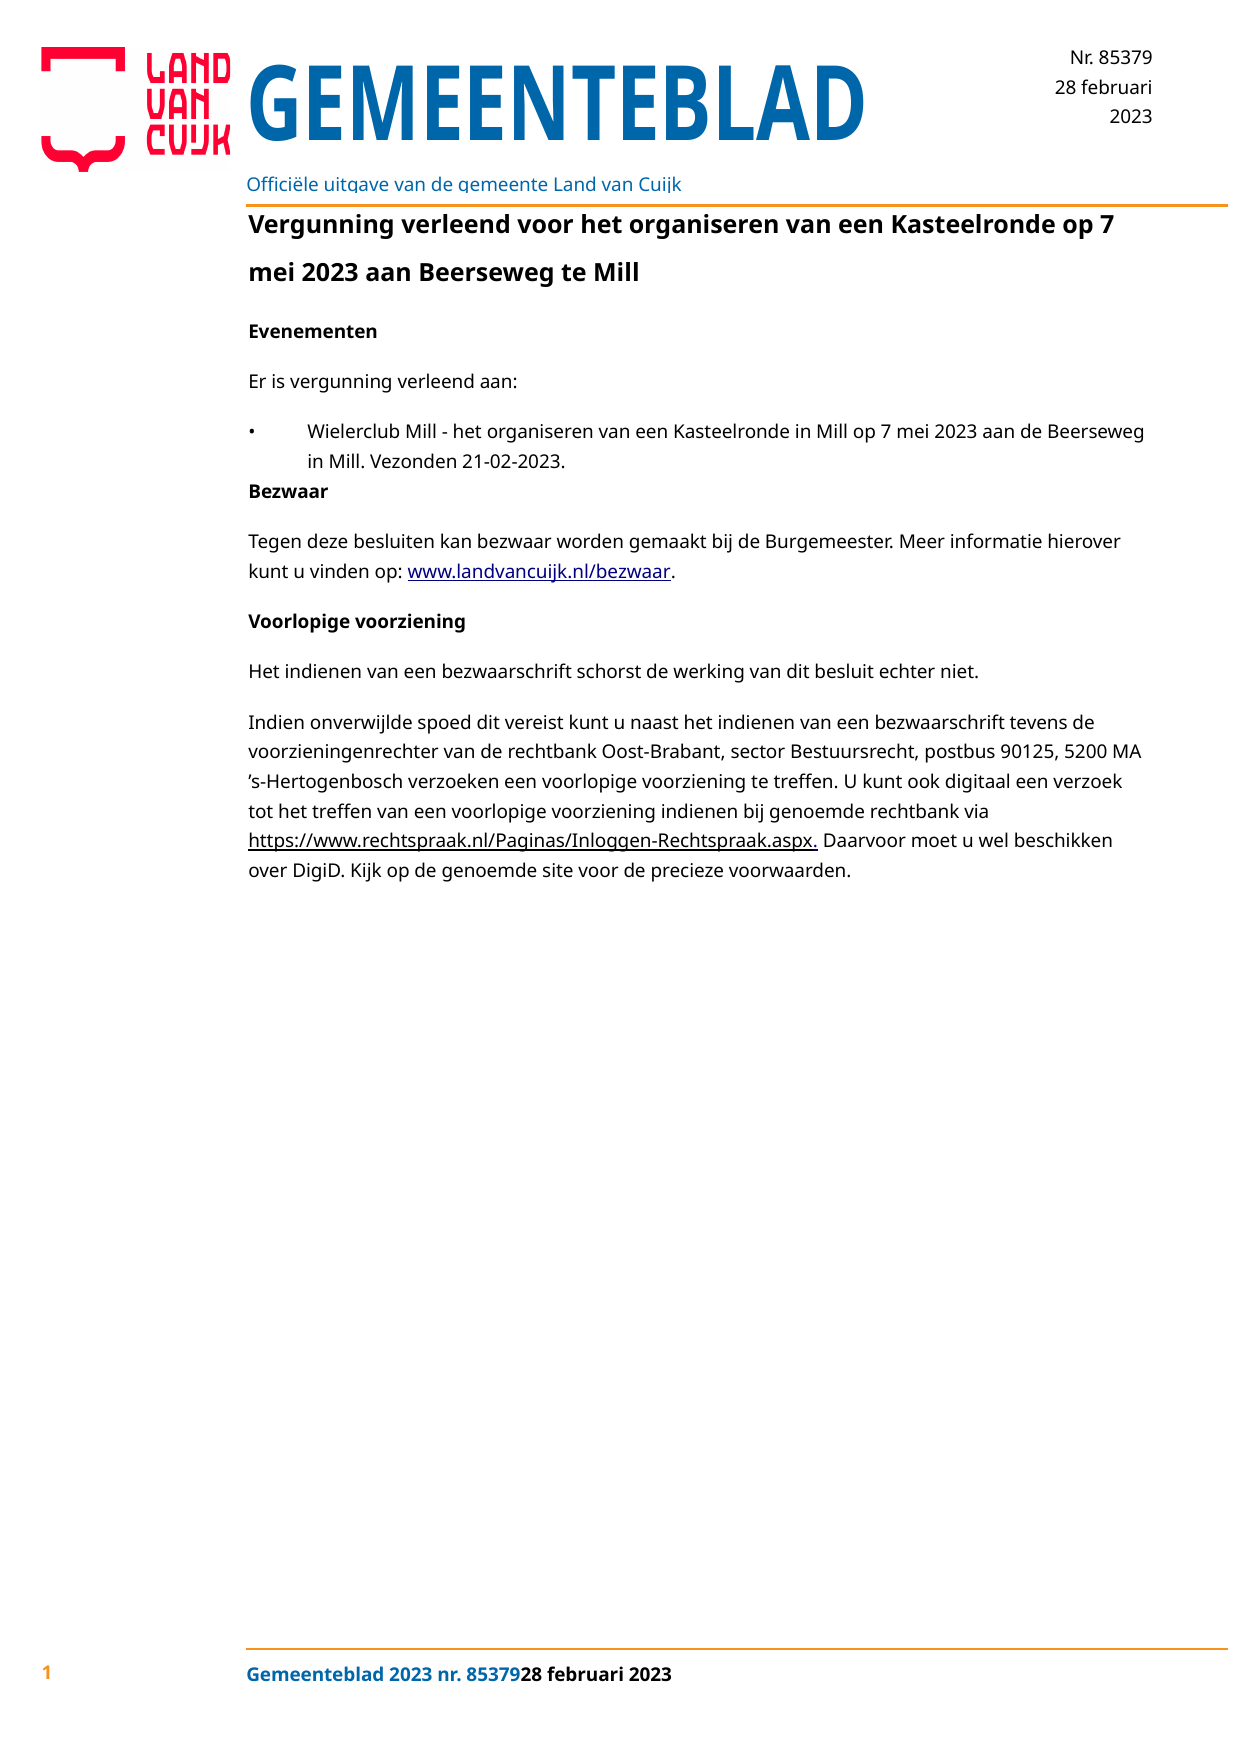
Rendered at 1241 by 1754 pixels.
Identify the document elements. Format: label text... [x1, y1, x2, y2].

text Indien onverwijlde spoed dit vereist kunt u naast het indienen van een bezwaarschrift tevens de voorzieningenrechter van de rechtbank Oost-Brabant, sector Bestuursrecht, postbus 90125, 5200 MA ’s-Hertogenbosch verzoeken een voorlopige voorziening te treffen. U kunt ook digitaal een verzoek tot het treffen van een voorlopige voorziening indienen bij genoemde rechtbank via https://www.rechtspraak.nl/Paginas/Inloggen-Rechtspraak.aspx. Daarvoor moet u wel beschikken over DigiD. Kijk op de genoemde site voor de precieze voorwaarden. [248, 709, 1152, 883]
text Tegen deze besluiten kan bezwaar worden gemaakt bij de Burgemeester. Meer informatie hierover kunt u vinden op: www.landvancuijk.nl/bezwaar. [248, 528, 1152, 584]
text Bezwaar [248, 478, 1152, 504]
text Vergunning verleend voor het organiseren van een Kasteelronde op 7 mei 2023 aan Beerseweg te Mill [248, 207, 1152, 288]
text Voorlopige voorziening [248, 608, 1152, 634]
picture [41, 47, 231, 172]
text Het indienen van een bezwaarschrift schorst de werking van dit besluit echter niet. [248, 659, 1152, 684]
text Er is vergunning verleend aan: [248, 368, 1152, 394]
text Evenementen [248, 318, 1152, 344]
list Wielerclub Mill - het organiseren van een Kasteelronde in Mill op 7 mei 2023 aan de Beerseweg in Mill. Vezonden 21-02-2023. [248, 419, 1152, 474]
